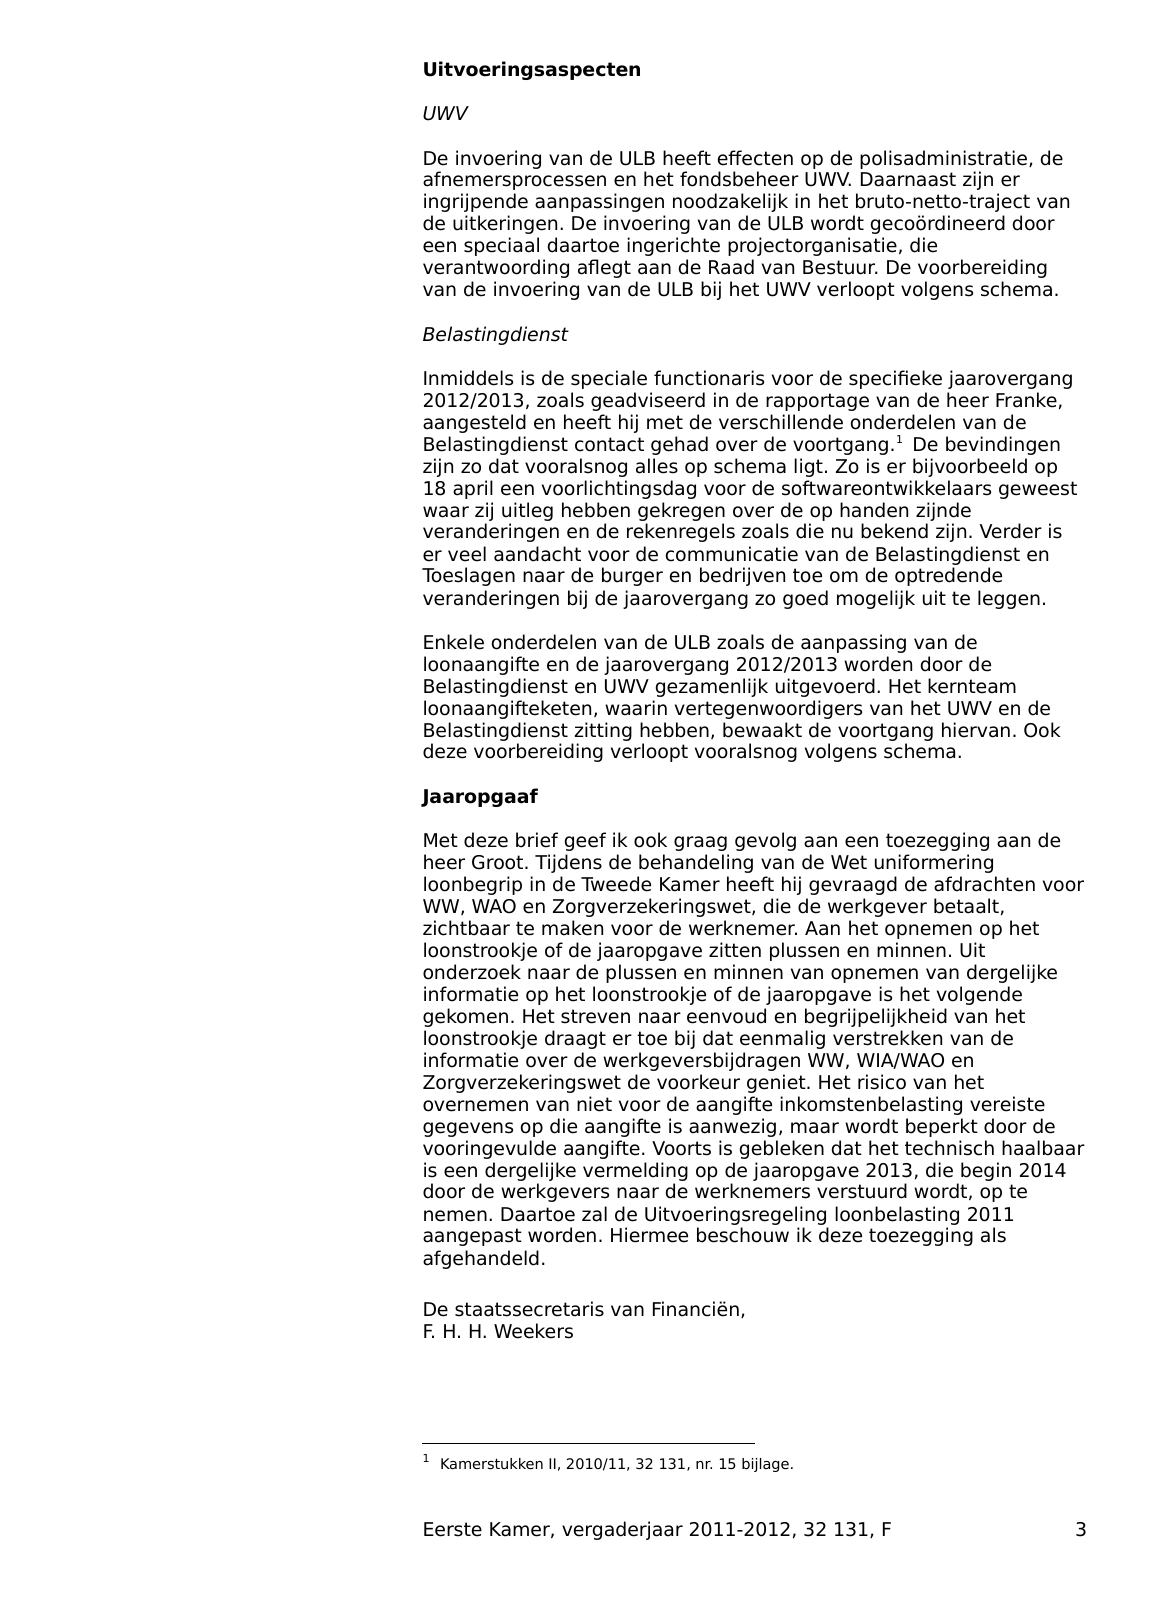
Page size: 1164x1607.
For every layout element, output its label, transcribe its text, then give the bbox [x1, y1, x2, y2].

text Kamerstukken II, 2010/11, 32 131, nr. 15 bijlage. [422, 1452, 1087, 1474]
text Inmiddels is de speciale functionaris voor de specifieke jaarovergang 2012/2013, zoals geadviseerd in de rapportage van de heer Franke, aangesteld en heeft hij met de verschillende onderdelen van de Belastingdienst contact gehad over de voortgang. De bevindingen zijn zo dat vooralsnog alles op schema ligt. Zo is er bijvoorbeeld op 18 april een voorlichtingsdag voor de softwareontwikkelaars geweest waar zij uitleg hebben gekregen over de op handen zijnde veranderingen en de rekenregels zoals die nu bekend zijn. Verder is er veel aandacht voor de communicatie van de Belastingdienst en Toeslagen naar de burger en bedrijven toe om de optredende veranderingen bij de jaarovergang zo goed mogelijk uit te leggen. [422, 368, 1087, 609]
subtitle Belastingdienst [422, 323, 1087, 345]
text De invoering van de ULB heeft effecten op de polisadministratie, de afnemersprocessen en het fondsbeheer UWV. Daarnaast zijn er ingrijpende aanpassingen noodzakelijk in het bruto-netto-traject van de uitkeringen. De invoering van de ULB wordt gecoördineerd door een speciaal daartoe ingerichte projectorganisatie, die verantwoording aflegt aan de Raad van Bestuur. De voorbereiding van de invoering van de ULB bij het UWV verloopt volgens schema. [422, 147, 1087, 301]
text Enkele onderdelen van de ULB zoals de aanpassing van de loonaangifte en de jaarovergang 2012/2013 worden door de Belastingdienst en UWV gezamenlijk uitgevoerd. Het kernteam loonaangifteketen, waarin vertegenwoordigers van het UWV en de Belastingdienst zitting hebben, bewaakt de voortgang hiervan. Ook deze voorbereiding verloopt vooralsnog volgens schema. [422, 632, 1087, 763]
subtitle Uitvoeringsaspecten [422, 59, 1087, 81]
subtitle UWV [422, 103, 1087, 125]
subtitle Jaaropgaaf [422, 786, 1087, 808]
text De staatssecretaris van Financiën, F. H. H. Weekers [422, 1299, 1087, 1343]
text Met deze brief geef ik ook graag gevolg aan een toezegging aan de heer Groot. Tijdens de behandeling van de Wet uniformering loonbegrip in de Tweede Kamer heeft hij gevraagd de afdrachten voor WW, WAO en Zorgverzekeringswet, die de werkgever betaalt, zichtbaar te maken voor de werknemer. Aan het opnemen op het loonstrookje of de jaaropgave zitten plussen en minnen. Uit onderzoek naar de plussen en minnen van opnemen van dergelijke informatie op het loonstrookje of de jaaropgave is het volgende gekomen. Het streven naar eenvoud en begrijpelijkheid van het loonstrookje draagt er toe bij dat eenmalig verstrekken van de informatie over de werkgeversbijdragen WW, WIA/WAO en Zorgverzekeringswet de voorkeur geniet. Het risico van het overnemen van niet voor de aangifte inkomstenbelasting vereiste gegevens op die aangifte is aanwezig, maar wordt beperkt door de vooringevulde aangifte. Voorts is gebleken dat het technisch haalbaar is een dergelijke vermelding op de jaaropgave 2013, die begin 2014 door de werkgevers naar de werknemers verstuurd wordt, op te nemen. Daartoe zal de Uitvoeringsregeling loonbelasting 2011 aangepast worden. Hiermee beschouw ik deze toezegging als afgehandeld. [422, 830, 1087, 1269]
